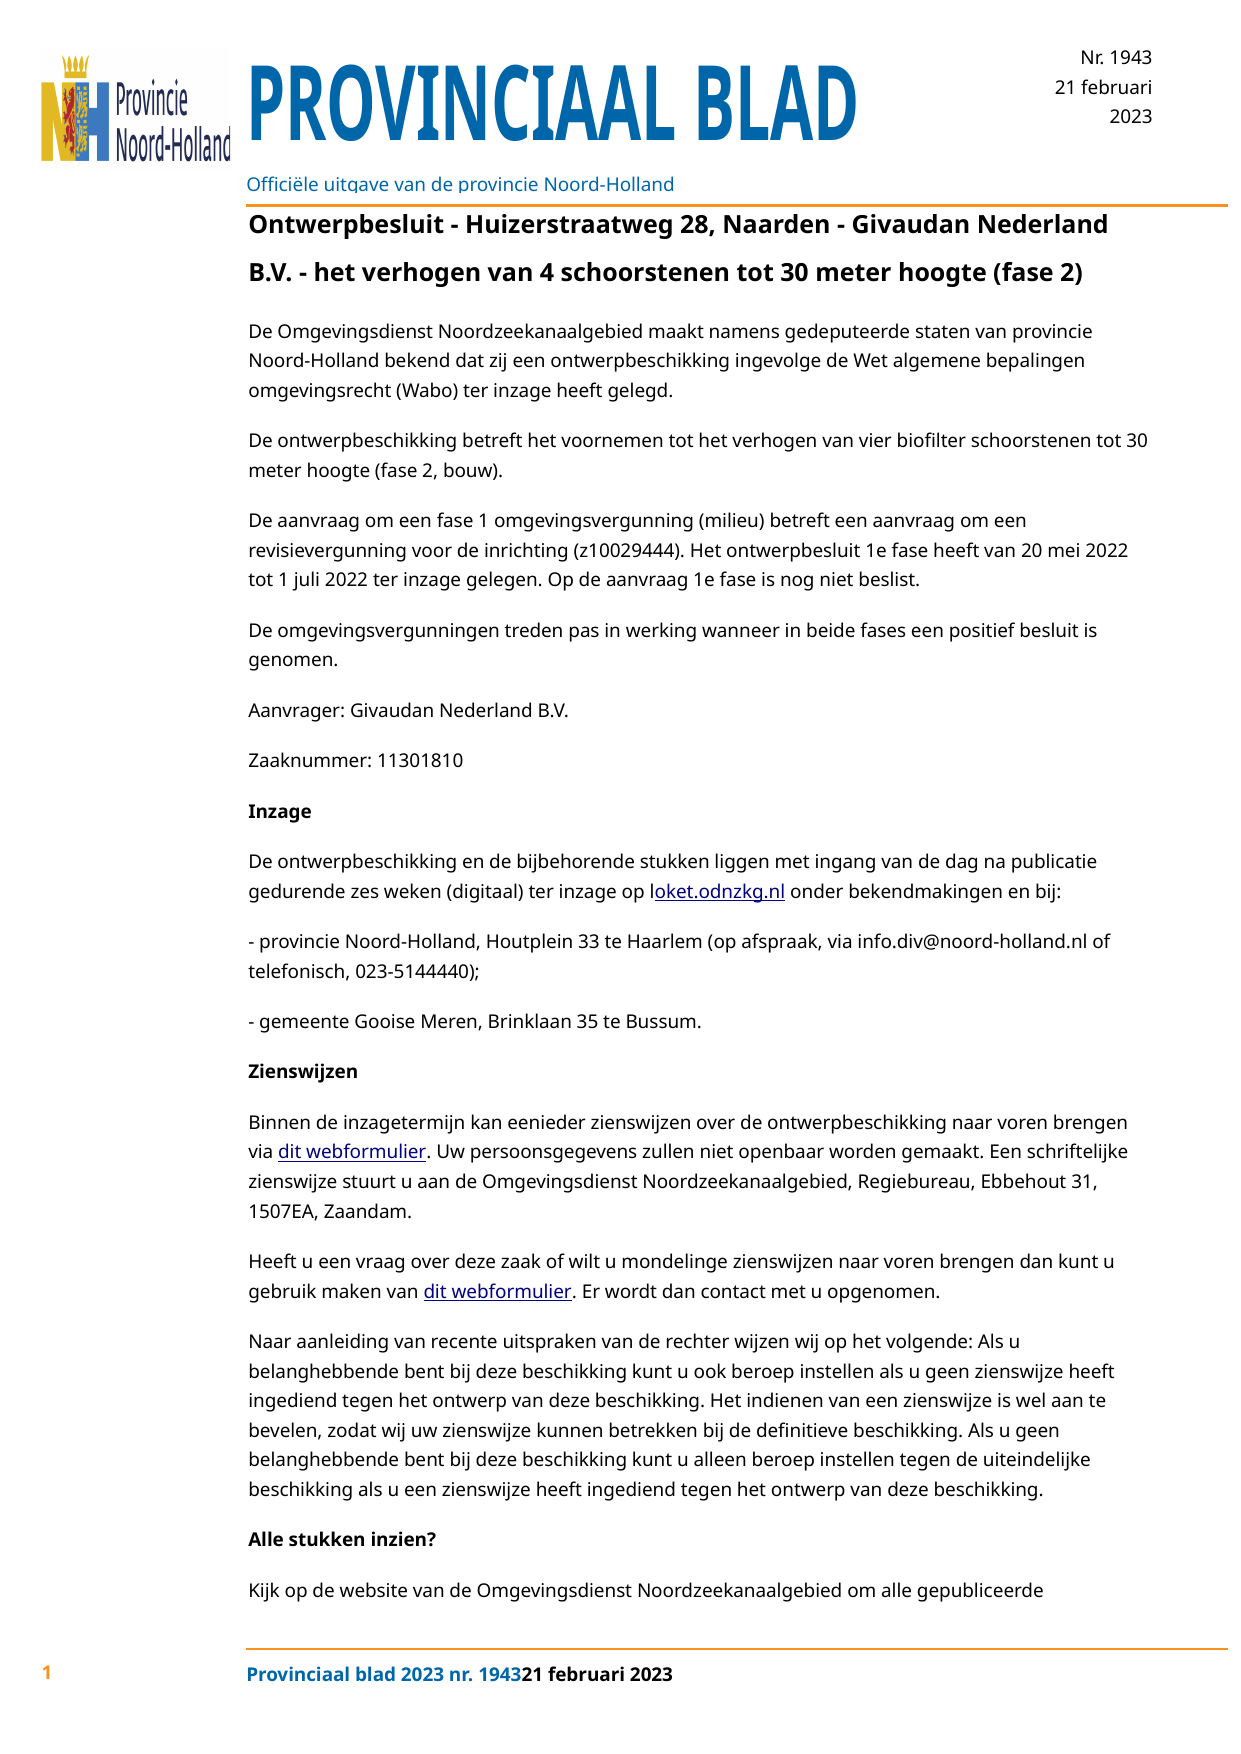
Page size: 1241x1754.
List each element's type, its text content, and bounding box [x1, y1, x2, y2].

text Kijk op de website van de Omgevingsdienst Noordzeekanaalgebied om alle gepubliceerde [248, 1577, 1152, 1603]
text Binnen de inzagetermijn kan eenieder zienswijzen over de ontwerpbeschikking naar voren brengen via dit webformulier. Uw persoonsgegevens zullen niet openbaar worden gemaakt. Een schriftelijke zienswijze stuurt u aan de Omgevingsdienst Noordzeekanaalgebied, Regiebureau, Ebbehout 31, 1507EA, Zaandam. [248, 1109, 1152, 1224]
text Zienswijzen [248, 1059, 1152, 1084]
picture [41, 47, 231, 172]
text Zaaknummer: 11301810 [248, 747, 1152, 773]
text Heeft u een vraag over deze zaak of wilt u mondelinge zienswijzen naar voren brengen dan kunt u gebruik maken van dit webformulier. Er wordt dan contact met u opgenomen. [248, 1248, 1152, 1304]
text Inzage [248, 798, 1152, 824]
text De aanvraag om een fase 1 omgevingsvergunning (milieu) betreft een aanvraag om een revisievergunning voor de inrichting (z10029444). Het ontwerpbesluit 1e fase heeft van 20 mei 2022 tot 1 juli 2022 ter inzage gelegen. Op de aanvraag 1e fase is nog niet beslist. [248, 507, 1152, 592]
text Naar aanleiding van recente uitspraken van de rechter wijzen wij op het volgende: Als u belanghebbende bent bij deze beschikking kunt u ook beroep instellen als u geen zienswijze heeft ingediend tegen het ontwerp van deze beschikking. Het indienen van een zienswijze is wel aan te bevelen, zodat wij uw zienswijze kunnen betrekken bij de definitieve beschikking. Als u geen belanghebbende bent bij deze beschikking kunt u alleen beroep instellen tegen de uiteindelijke beschikking als u een zienswijze heeft ingediend tegen het ontwerp van deze beschikking. [248, 1328, 1152, 1502]
text Aanvrager: Givaudan Nederland B.V. [248, 697, 1152, 723]
text Ontwerpbesluit - Huizerstraatweg 28, Naarden - Givaudan Nederland B.V. - het verhogen van 4 schoorstenen tot 30 meter hoogte (fase 2) [248, 207, 1152, 288]
text De Omgevingsdienst Noordzeekanaalgebied maakt namens gedeputeerde staten van provincie Noord-Holland bekend dat zij een ontwerpbeschikking ingevolge de Wet algemene bepalingen omgevingsrecht (Wabo) ter inzage heeft gelegd. [248, 318, 1152, 403]
text De ontwerpbeschikking betreft het voornemen tot het verhogen van vier biofilter schoorstenen tot 30 meter hoogte (fase 2, bouw). [248, 427, 1152, 483]
text Alle stukken inzien? [248, 1527, 1152, 1552]
text De omgevingsvergunningen treden pas in werking wanneer in beide fases een positief besluit is genomen. [248, 617, 1152, 672]
text - gemeente Gooise Meren, Brinklaan 35 te Bussum. [248, 1008, 1152, 1034]
text De ontwerpbeschikking en de bijbehorende stukken liggen met ingang van de dag na publicatie gedurende zes weken (digitaal) ter inzage op loket.odnzkg.nl onder bekendmakingen en bij: [248, 848, 1152, 904]
text - provincie Noord-Holland, Houtplein 33 te Haarlem (op afspraak, via info.div@noord-holland.nl of telefonisch, 023-5144440); [248, 928, 1152, 984]
